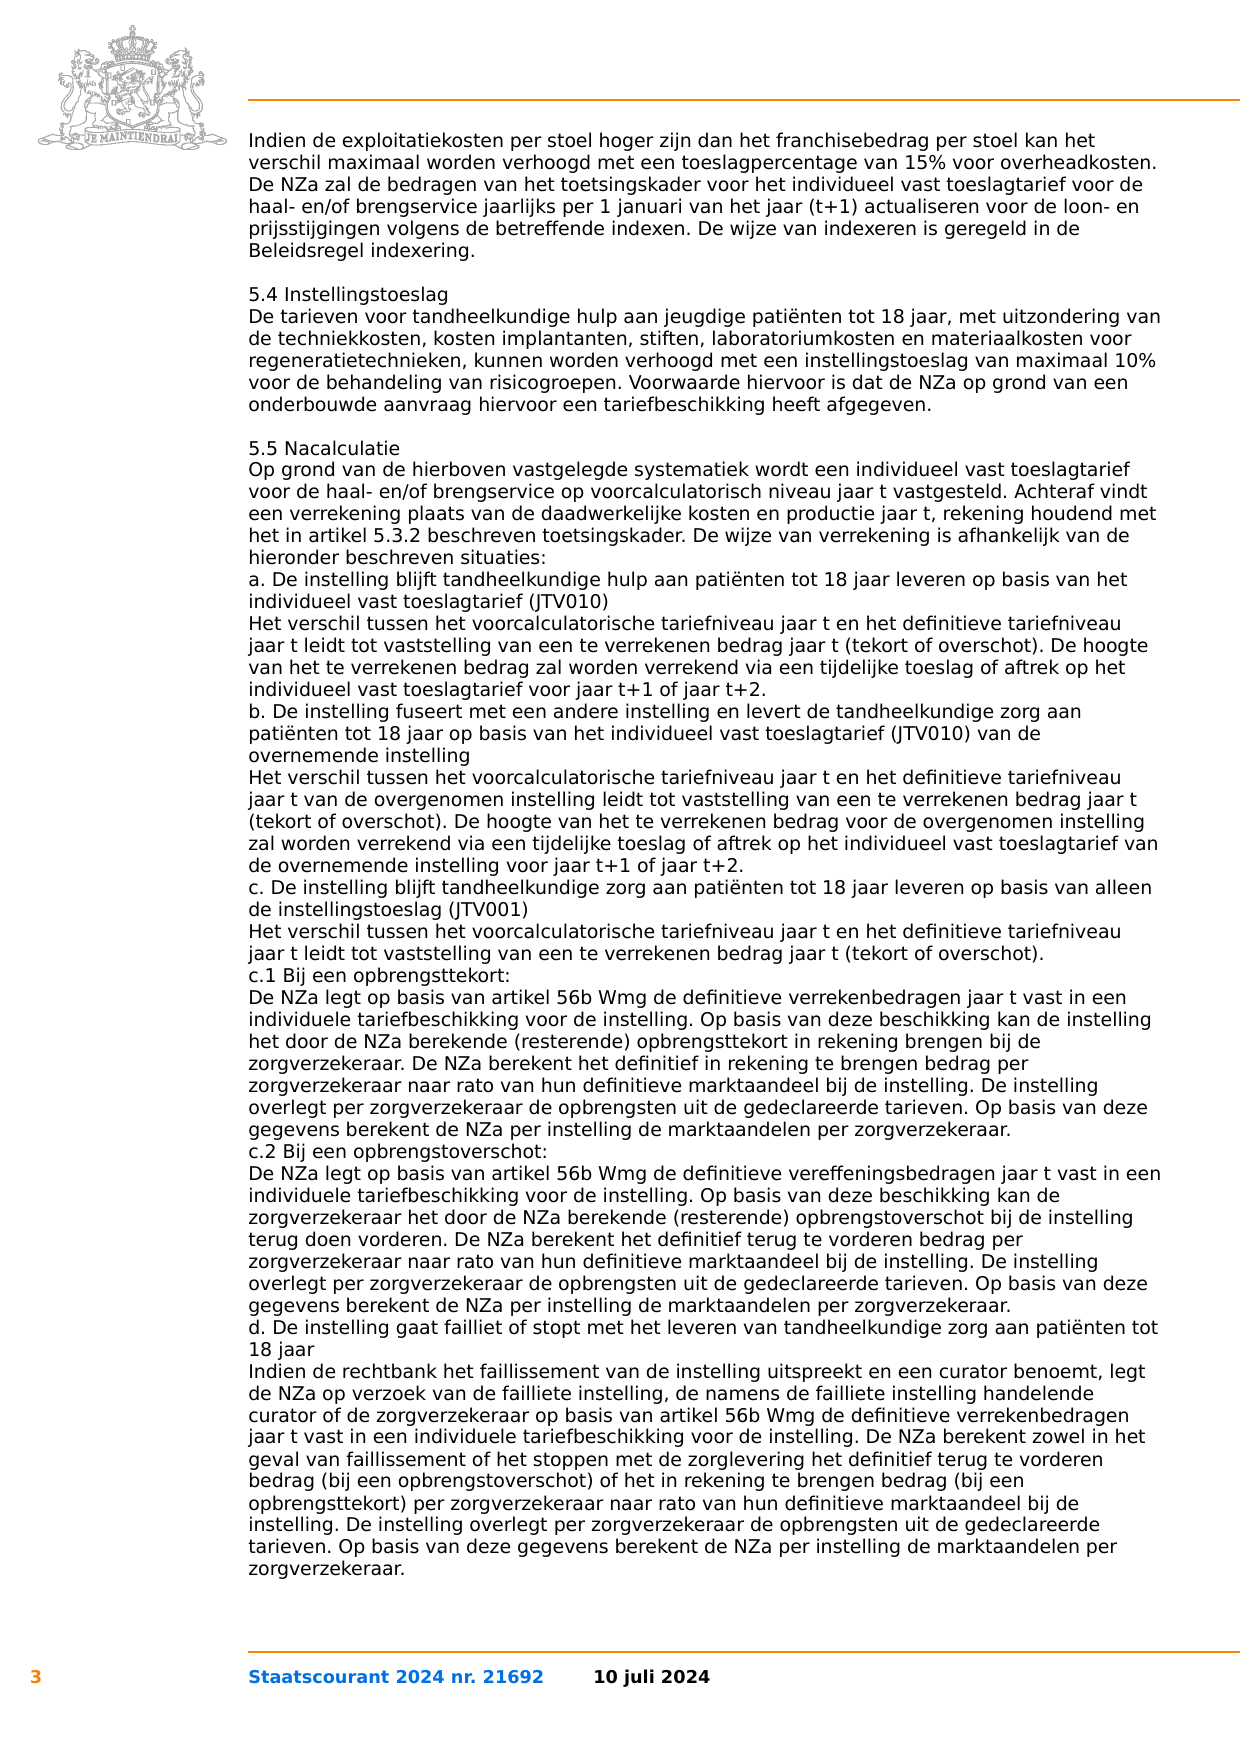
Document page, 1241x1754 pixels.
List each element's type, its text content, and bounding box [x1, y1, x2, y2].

text De tarieven voor tandheelkundige hulp aan jeugdige patiënten tot 18 jaar, met uitzondering van de techniekkosten, kosten implantanten, stiften, laboratoriumkosten en materiaalkosten voor regeneratietechnieken, kunnen worden verhoogd met een instellingstoeslag van maximaal 10% voor de behandeling van risicogroepen. Voorwaarde hiervoor is dat de NZa op grond van een onderbouwde aanvraag hiervoor een tariefbeschikking heeft afgegeven. [248, 306, 1163, 416]
text c.1 Bij een opbrengsttekort: [248, 965, 1163, 987]
subtitle 5.4 Instellingstoeslag [248, 284, 1163, 306]
text Indien de rechtbank het faillissement van de instelling uitspreekt en een curator benoemt, legt de NZa op verzoek van de failliete instelling, de namens de failliete instelling handelende curator of de zorgverzekeraar op basis van artikel 56b Wmg de definitieve verrekenbedragen jaar t vast in een individuele tariefbeschikking voor de instelling. De NZa berekent zowel in het geval van faillissement of het stoppen met de zorglevering het definitief terug te vorderen bedrag (bij een opbrengstoverschot) of het in rekening te brengen bedrag (bij een opbrengsttekort) per zorgverzekeraar naar rato van hun definitieve marktaandeel bij de instelling. De instelling overlegt per zorgverzekeraar de opbrengsten uit de gedeclareerde tarieven. Op basis van deze gegevens berekent de NZa per instelling de marktaandelen per zorgverzekeraar. [248, 1361, 1163, 1580]
text c. De instelling blijft tandheelkundige zorg aan patiënten tot 18 jaar leveren op basis van alleen de instellingstoeslag (JTV001) [248, 877, 1163, 921]
text Het verschil tussen het voorcalculatorische tariefniveau jaar t en het definitieve tariefniveau jaar t leidt tot vaststelling van een te verrekenen bedrag jaar t (tekort of overschot). [248, 921, 1163, 965]
text Indien de exploitatiekosten per stoel hoger zijn dan het franchisebedrag per stoel kan het verschil maximaal worden verhoogd met een toeslagpercentage van 15% voor overheadkosten. [248, 130, 1163, 174]
text Het verschil tussen het voorcalculatorische tariefniveau jaar t en het definitieve tariefniveau jaar t leidt tot vaststelling van een te verrekenen bedrag jaar t (tekort of overschot). De hoogte van het te verrekenen bedrag zal worden verrekend via een tijdelijke toeslag of aftrek op het individueel vast toeslagtarief voor jaar t+1 of jaar t+2. [248, 613, 1163, 701]
text De NZa zal de bedragen van het toetsingskader voor het individueel vast toeslagtarief voor de haal- en/of brengservice jaarlijks per 1 januari van het jaar (t+1) actualiseren voor de loon- en prijsstijgingen volgens de betreffende indexen. De wijze van indexeren is geregeld in de Beleidsregel indexering. [248, 174, 1163, 262]
text a. De instelling blijft tandheelkundige hulp aan patiënten tot 18 jaar leveren op basis van het individueel vast toeslagtarief (JTV010) [248, 569, 1163, 613]
subtitle 5.5 Nacalculatie [248, 437, 1163, 459]
text De NZa legt op basis van artikel 56b Wmg de definitieve verrekenbedragen jaar t vast in een individuele tariefbeschikking voor de instelling. Op basis van deze beschikking kan de instelling het door de NZa berekende (resterende) opbrengsttekort in rekening brengen bij de zorgverzekeraar. De NZa berekent het definitief in rekening te brengen bedrag per zorgverzekeraar naar rato van hun definitieve marktaandeel bij de instelling. De instelling overlegt per zorgverzekeraar de opbrengsten uit de gedeclareerde tarieven. Op basis van deze gegevens berekent de NZa per instelling de marktaandelen per zorgverzekeraar. [248, 987, 1163, 1141]
text Het verschil tussen het voorcalculatorische tariefniveau jaar t en het definitieve tariefniveau jaar t van de overgenomen instelling leidt tot vaststelling van een te verrekenen bedrag jaar t (tekort of overschot). De hoogte van het te verrekenen bedrag voor de overgenomen instelling zal worden verrekend via een tijdelijke toeslag of aftrek op het individueel vast toeslagtarief van de overnemende instelling voor jaar t+1 of jaar t+2. [248, 767, 1163, 877]
text Op grond van de hierboven vastgelegde systematiek wordt een individueel vast toeslagtarief voor de haal- en/of brengservice op voorcalculatorisch niveau jaar t vastgesteld. Achteraf vindt een verrekening plaats van de daadwerkelijke kosten en productie jaar t, rekening houdend met het in artikel 5.3.2 beschreven toetsingskader. De wijze van verrekening is afhankelijk van de hieronder beschreven situaties: [248, 459, 1163, 569]
text De NZa legt op basis van artikel 56b Wmg de definitieve vereffeningsbedragen jaar t vast in een individuele tariefbeschikking voor de instelling. Op basis van deze beschikking kan de zorgverzekeraar het door de NZa berekende (resterende) opbrengstoverschot bij de instelling terug doen vorderen. De NZa berekent het definitief terug te vorderen bedrag per zorgverzekeraar naar rato van hun definitieve marktaandeel bij de instelling. De instelling overlegt per zorgverzekeraar de opbrengsten uit de gedeclareerde tarieven. Op basis van deze gegevens berekent de NZa per instelling de marktaandelen per zorgverzekeraar. [248, 1163, 1163, 1317]
text b. De instelling fuseert met een andere instelling en levert de tandheelkundige zorg aan patiënten tot 18 jaar op basis van het individueel vast toeslagtarief (JTV010) van de overnemende instelling [248, 701, 1163, 767]
text c.2 Bij een opbrengstoverschot: [248, 1141, 1163, 1163]
picture [38, 25, 227, 150]
text d. De instelling gaat failliet of stopt met het leveren van tandheelkundige zorg aan patiënten tot 18 jaar [248, 1317, 1163, 1361]
